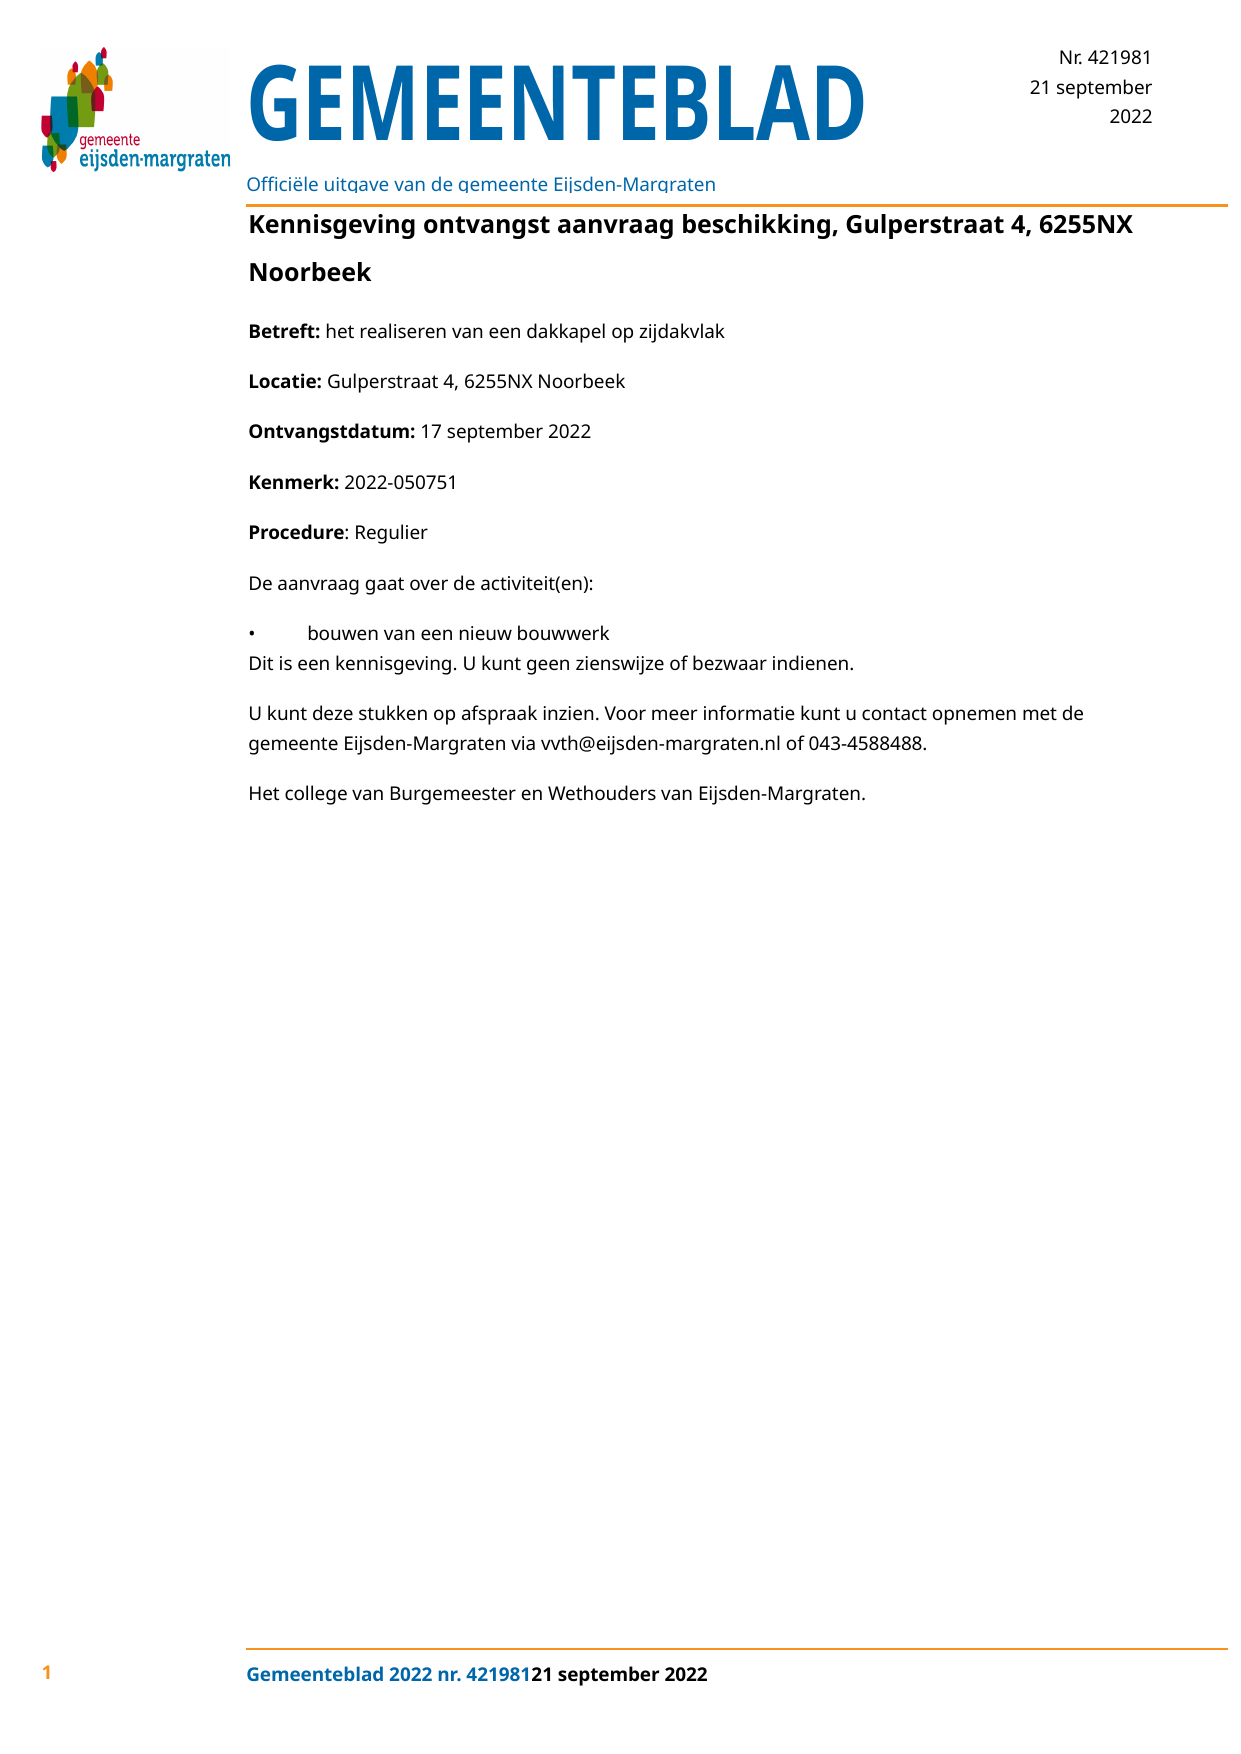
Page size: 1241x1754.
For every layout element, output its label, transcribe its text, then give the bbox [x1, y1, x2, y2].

text Het college van Burgemeester en Wethouders van Eijsden-Margraten. [248, 780, 1152, 806]
text Kennisgeving ontvangst aanvraag beschikking, Gulperstraat 4, 6255NX Noorbeek [248, 207, 1152, 288]
text Ontvangstdatum: 17 september 2022 [248, 419, 1152, 444]
text Dit is een kennisgeving. U kunt geen zienswijze of bezwaar indienen. [248, 650, 1152, 676]
text Betreft: het realiseren van een dakkapel op zijdakvlak [248, 318, 1152, 344]
text U kunt deze stukken op afspraak inzien. Voor meer informatie kunt u contact opnemen met de gemeente Eijsden-Margraten via vvth@eijsden-margraten.nl of 043-4588488. [248, 700, 1152, 756]
text Procedure: Regulier [248, 519, 1152, 545]
picture [41, 47, 231, 172]
text Locatie: Gulperstraat 4, 6255NX Noorbeek [248, 368, 1152, 394]
text Kenmerk: 2022-050751 [248, 469, 1152, 495]
text De aanvraag gaat over de activiteit(en): [248, 570, 1152, 596]
list bouwen van een nieuw bouwwerk [248, 620, 1152, 646]
